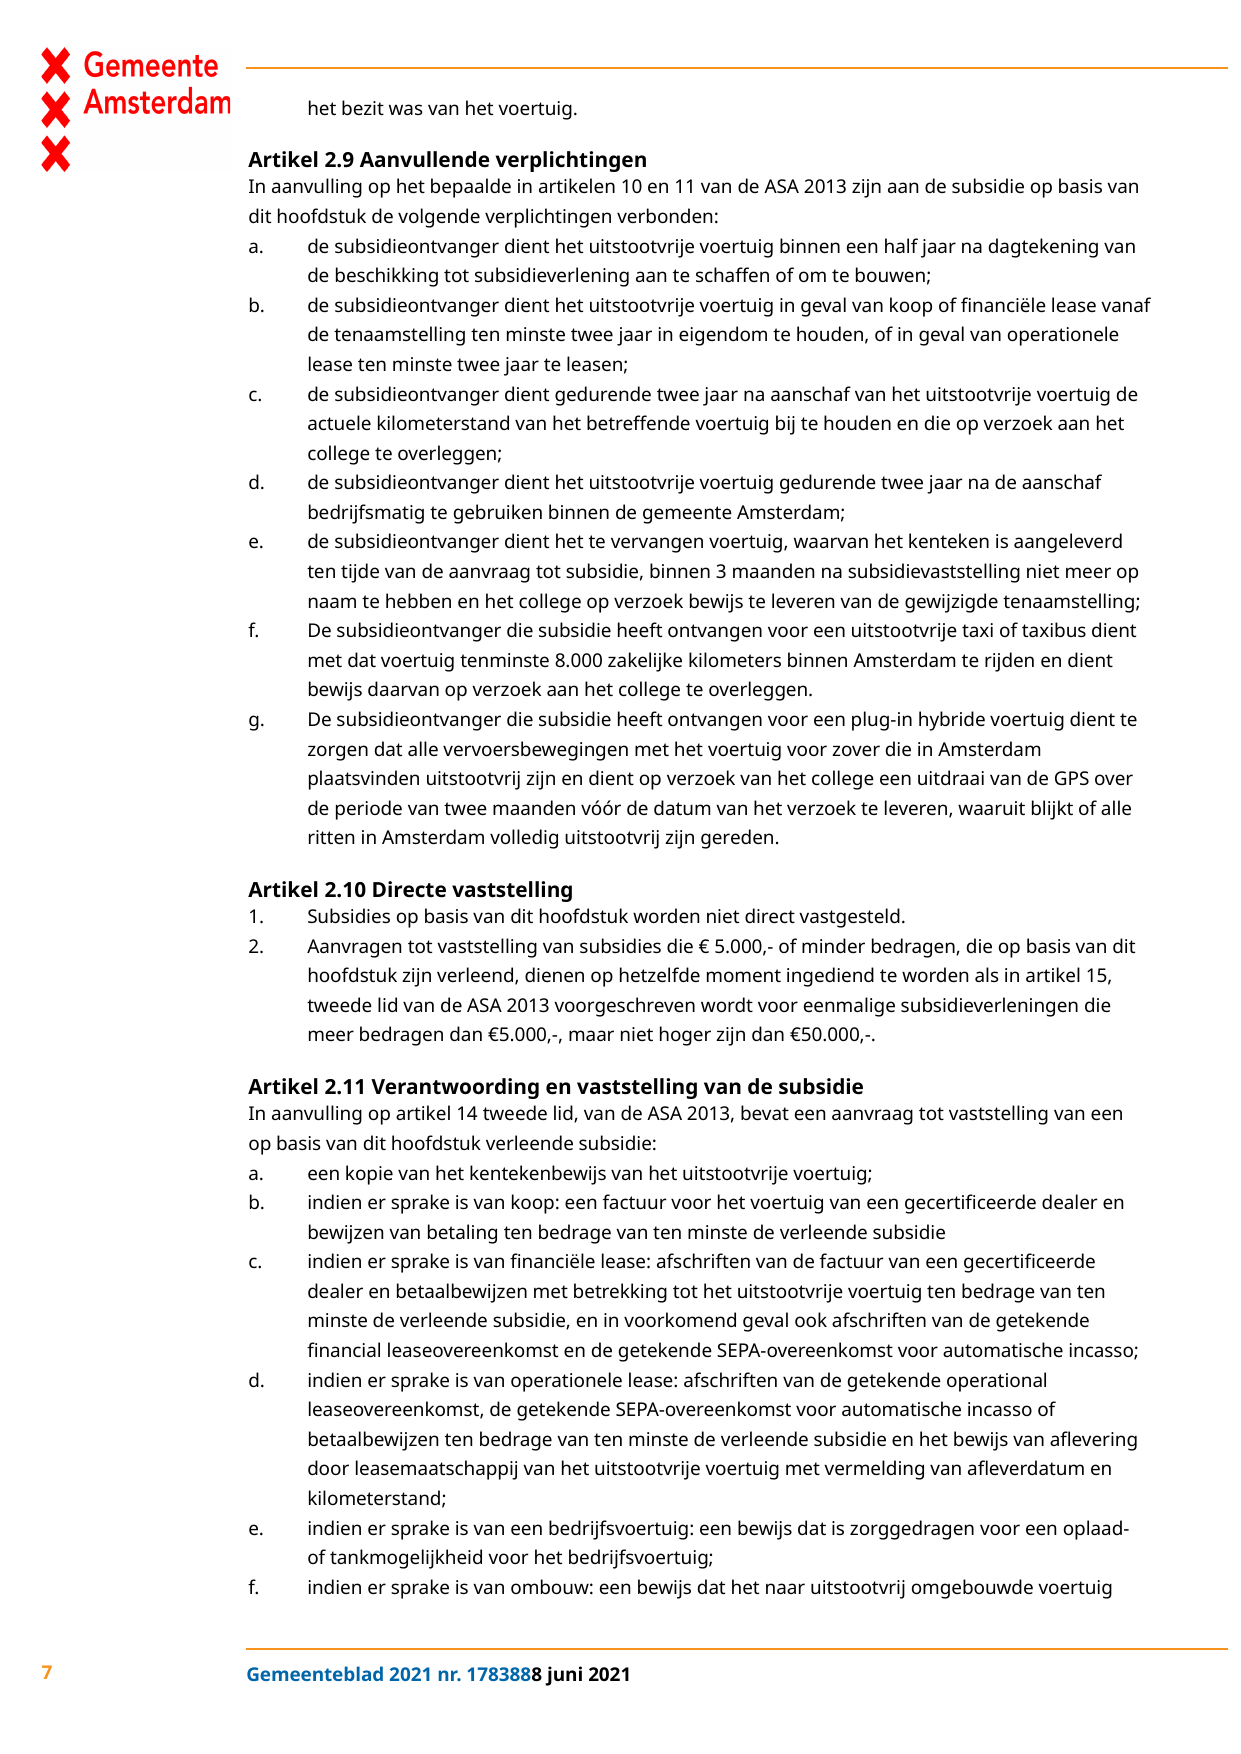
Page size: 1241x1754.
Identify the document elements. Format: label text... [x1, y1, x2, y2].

text Artikel 2.11 Verantwoording en vaststelling van de subsidie [248, 1072, 1152, 1101]
list Subsidies op basis van dit hoofdstuk worden niet direct vastgesteld. [248, 903, 1152, 929]
list de subsidieontvanger dient het te vervangen voertuig, waarvan het kenteken is aangeleverd ten tijde van de aanvraag tot subsidie, binnen 3 maanden na subsidievaststelling niet meer op naam te hebben en het college op verzoek bewijs te leveren van de gewijzigde tenaamstelling; [248, 529, 1152, 613]
text Artikel 2.9 Aanvullende verplichtingen [248, 145, 1152, 174]
list de subsidieontvanger dient gedurende twee jaar na aanschaf van het uitstootvrije voertuig de actuele kilometerstand van het betreffende voertuig bij te houden en die op verzoek aan het college te overleggen; [248, 381, 1152, 466]
list De subsidieontvanger die subsidie heeft ontvangen voor een plug-in hybride voertuig dient te zorgen dat alle vervoersbewegingen met het voertuig voor zover die in Amsterdam plaatsvinden uitstootvrij zijn en dient op verzoek van het college een uitdraai van de GPS over de periode van twee maanden vóór de datum van het verzoek te leveren, waaruit blijkt of alle ritten in Amsterdam volledig uitstootvrij zijn gereden. [248, 706, 1152, 850]
list indien er sprake is van een bedrijfsvoertuig: een bewijs dat is zorggedragen voor een oplaad- of tankmogelijkheid voor het bedrijfsvoertuig; [248, 1515, 1152, 1570]
list een kopie van het kentekenbewijs van het uitstootvrije voertuig; [248, 1160, 1152, 1185]
picture [41, 47, 231, 172]
list de subsidieontvanger dient het uitstootvrije voertuig gedurende twee jaar na de aanschaf bedrijfsmatig te gebruiken binnen de gemeente Amsterdam; [248, 469, 1152, 525]
list indien er sprake is van koop: een factuur voor het voertuig van een gecertificeerde dealer en bewijzen van betaling ten bedrage van ten minste de verleende subsidie [248, 1189, 1152, 1244]
text In aanvulling op het bepaalde in artikelen 10 en 11 van de ASA 2013 zijn aan de subsidie op basis van dit hoofdstuk de volgende verplichtingen verbonden: [248, 174, 1152, 229]
text Artikel 2.10 Directe vaststelling [248, 875, 1152, 903]
list de subsidieontvanger dient het uitstootvrije voertuig binnen een half jaar na dagtekening van de beschikking tot subsidieverlening aan te schaffen of om te bouwen; [248, 233, 1152, 288]
list De subsidieontvanger die subsidie heeft ontvangen voor een uitstootvrije taxi of taxibus dient met dat voertuig tenminste 8.000 zakelijke kilometers binnen Amsterdam te rijden en dient bewijs daarvan op verzoek aan het college te overleggen. [248, 617, 1152, 702]
list indien er sprake is van operationele lease: afschriften van de getekende operational leaseovereenkomst, de getekende SEPA-overeenkomst voor automatische incasso of betaalbewijzen ten bedrage van ten minste de verleende subsidie en het bewijs van aflevering door leasemaatschappij van het uitstootvrije voertuig met vermelding van afleverdatum en kilometerstand; [248, 1367, 1152, 1511]
list Aanvragen tot vaststelling van subsidies die € 5.000,- of minder bedragen, die op basis van dit hoofdstuk zijn verleend, dienen op hetzelfde moment ingediend te worden als in artikel 15, tweede lid van de ASA 2013 voorgeschreven wordt voor eenmalige subsidieverleningen die meer bedragen dan €5.000,-, maar niet hoger zijn dan €50.000,-. [248, 933, 1152, 1047]
list indien er sprake is van financiële lease: afschriften van de factuur van een gecertificeerde dealer en betaalbewijzen met betrekking tot het uitstootvrije voertuig ten bedrage van ten minste de verleende subsidie, en in voorkomend geval ook afschriften van de getekende financial leaseovereenkomst en de getekende SEPA-overeenkomst voor automatische incasso; [248, 1248, 1152, 1363]
text In aanvulling op artikel 14 tweede lid, van de ASA 2013, bevat een aanvraag tot vaststelling van een op basis van dit hoofdstuk verleende subsidie: [248, 1101, 1152, 1156]
list indien er sprake is van ombouw: een bewijs dat het naar uitstootvrij omgebouwde voertuig [248, 1574, 1152, 1599]
list de subsidieontvanger dient het uitstootvrije voertuig in geval van koop of financiële lease vanaf de tenaamstelling ten minste twee jaar in eigendom te houden, of in geval van operationele lease ten minste twee jaar te leasen; [248, 292, 1152, 377]
list het bezit was van het voertuig. [248, 95, 1152, 121]
